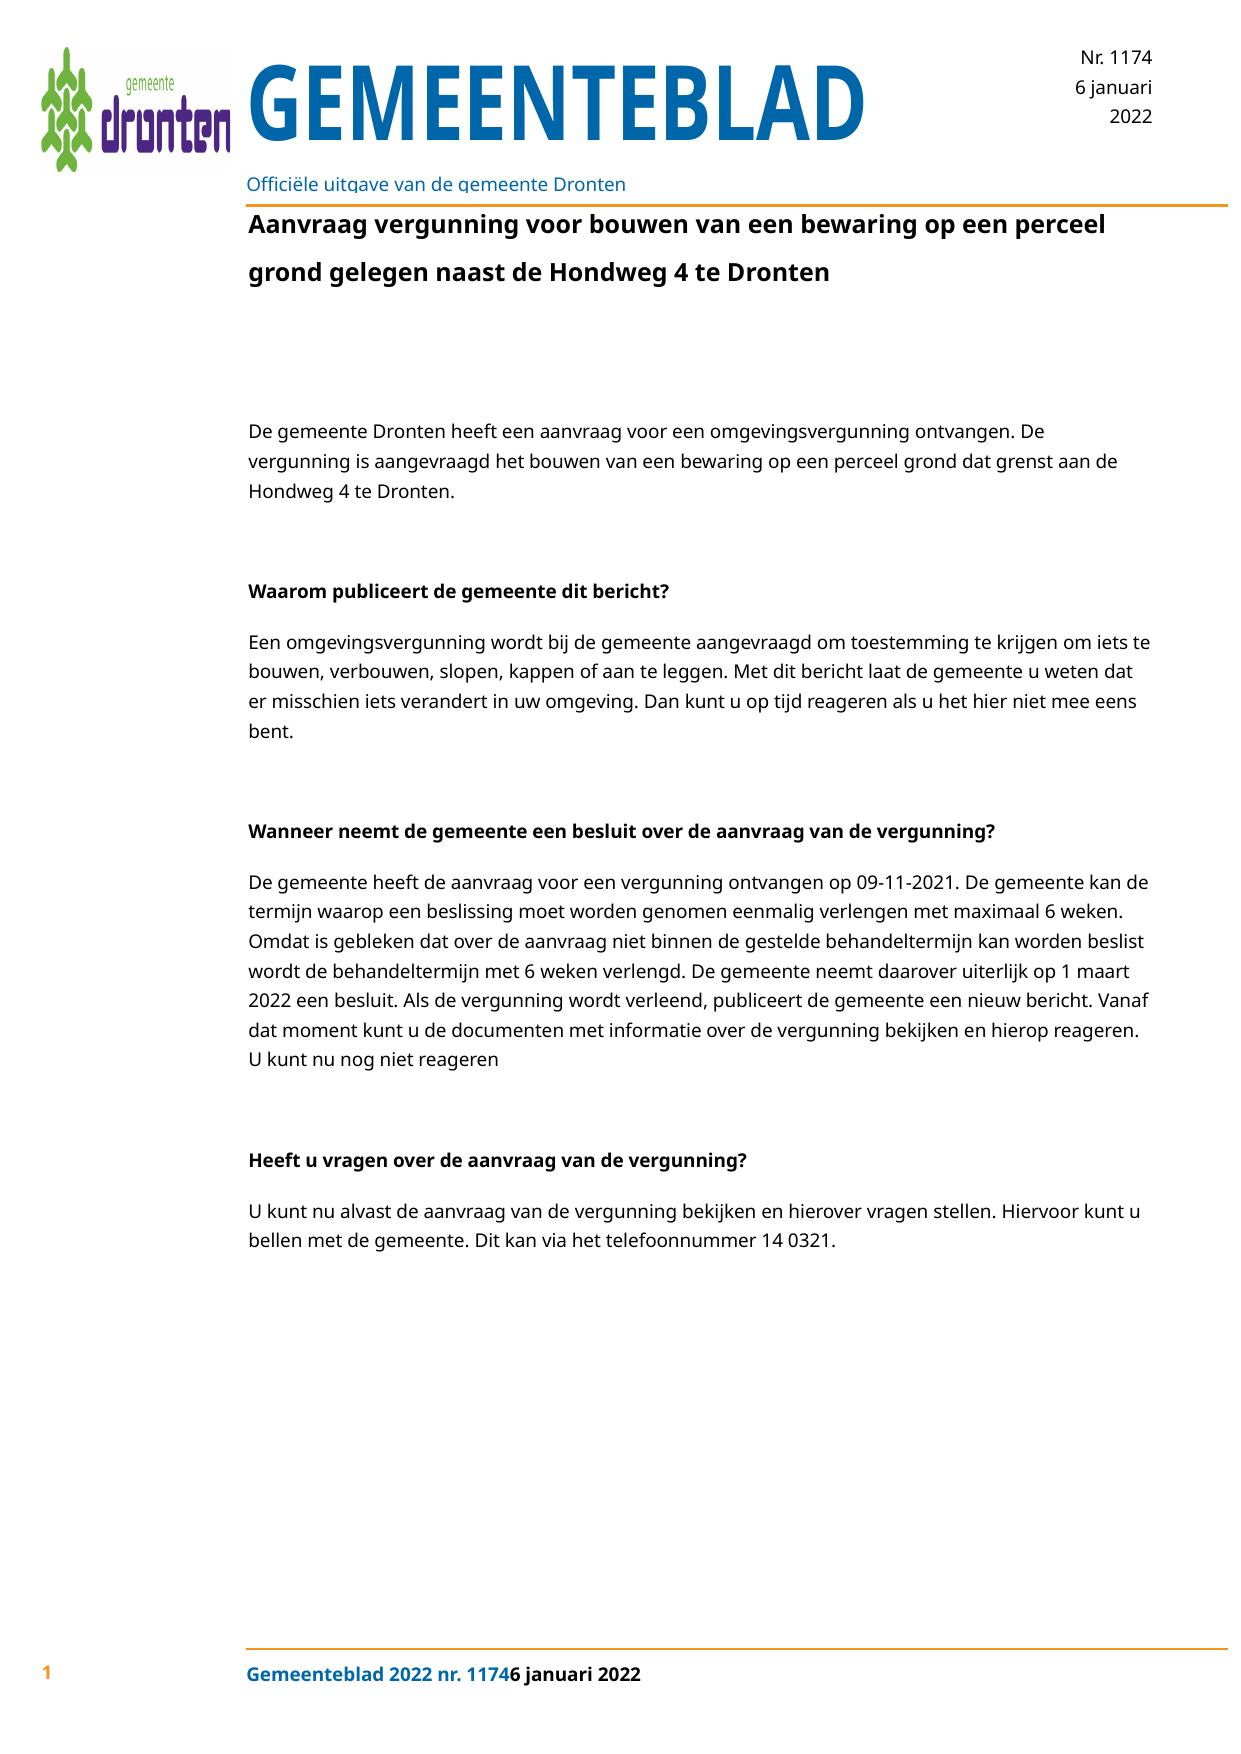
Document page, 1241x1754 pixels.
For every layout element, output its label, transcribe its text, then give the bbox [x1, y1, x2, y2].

text Aanvraag vergunning voor bouwen van een bewaring op een perceel grond gelegen naast de Hondweg 4 te Dronten [248, 207, 1152, 288]
text Wanneer neemt de gemeente een besluit over de aanvraag van de vergunning? [248, 819, 1152, 844]
text U kunt nu alvast de aanvraag van de vergunning bekijken en hierover vragen stellen. Hiervoor kunt u bellen met de gemeente. Dit kan via het telefoonnummer 14 0321. [248, 1198, 1152, 1253]
text Een omgevingsvergunning wordt bij de gemeente aangevraagd om toestemming te krijgen om iets te bouwen, verbouwen, slopen, kappen of aan te leggen. Met dit bericht laat de gemeente u weten dat er misschien iets verandert in uw omgeving. Dan kunt u op tijd reageren als u het hier niet mee eens bent. [248, 629, 1152, 744]
text De gemeente heeft de aanvraag voor een vergunning ontvangen op 09-11-2021. De gemeente kan de termijn waarop een beslissing moet worden genomen eenmalig verlengen met maximaal 6 weken. Omdat is gebleken dat over de aanvraag niet binnen de gestelde behandeltermijn kan worden beslist wordt de behandeltermijn met 6 weken verlengd. De gemeente neemt daarover uiterlijk op 1 maart 2022 een besluit. Als de vergunning wordt verleend, publiceert de gemeente een nieuw bericht. Vanaf dat moment kunt u de documenten met informatie over de vergunning bekijken en hierop reageren. U kunt nu nog niet reageren [248, 869, 1152, 1072]
picture [41, 47, 231, 172]
text Waarom publiceert de gemeente dit bericht? [248, 579, 1152, 604]
text Heeft u vragen over de aanvraag van de vergunning? [248, 1147, 1152, 1173]
text De gemeente Dronten heeft een aanvraag voor een omgevingsvergunning ontvangen. De vergunning is aangevraagd het bouwen van een bewaring op een perceel grond dat grenst aan de Hondweg 4 te Dronten. [248, 419, 1152, 504]
